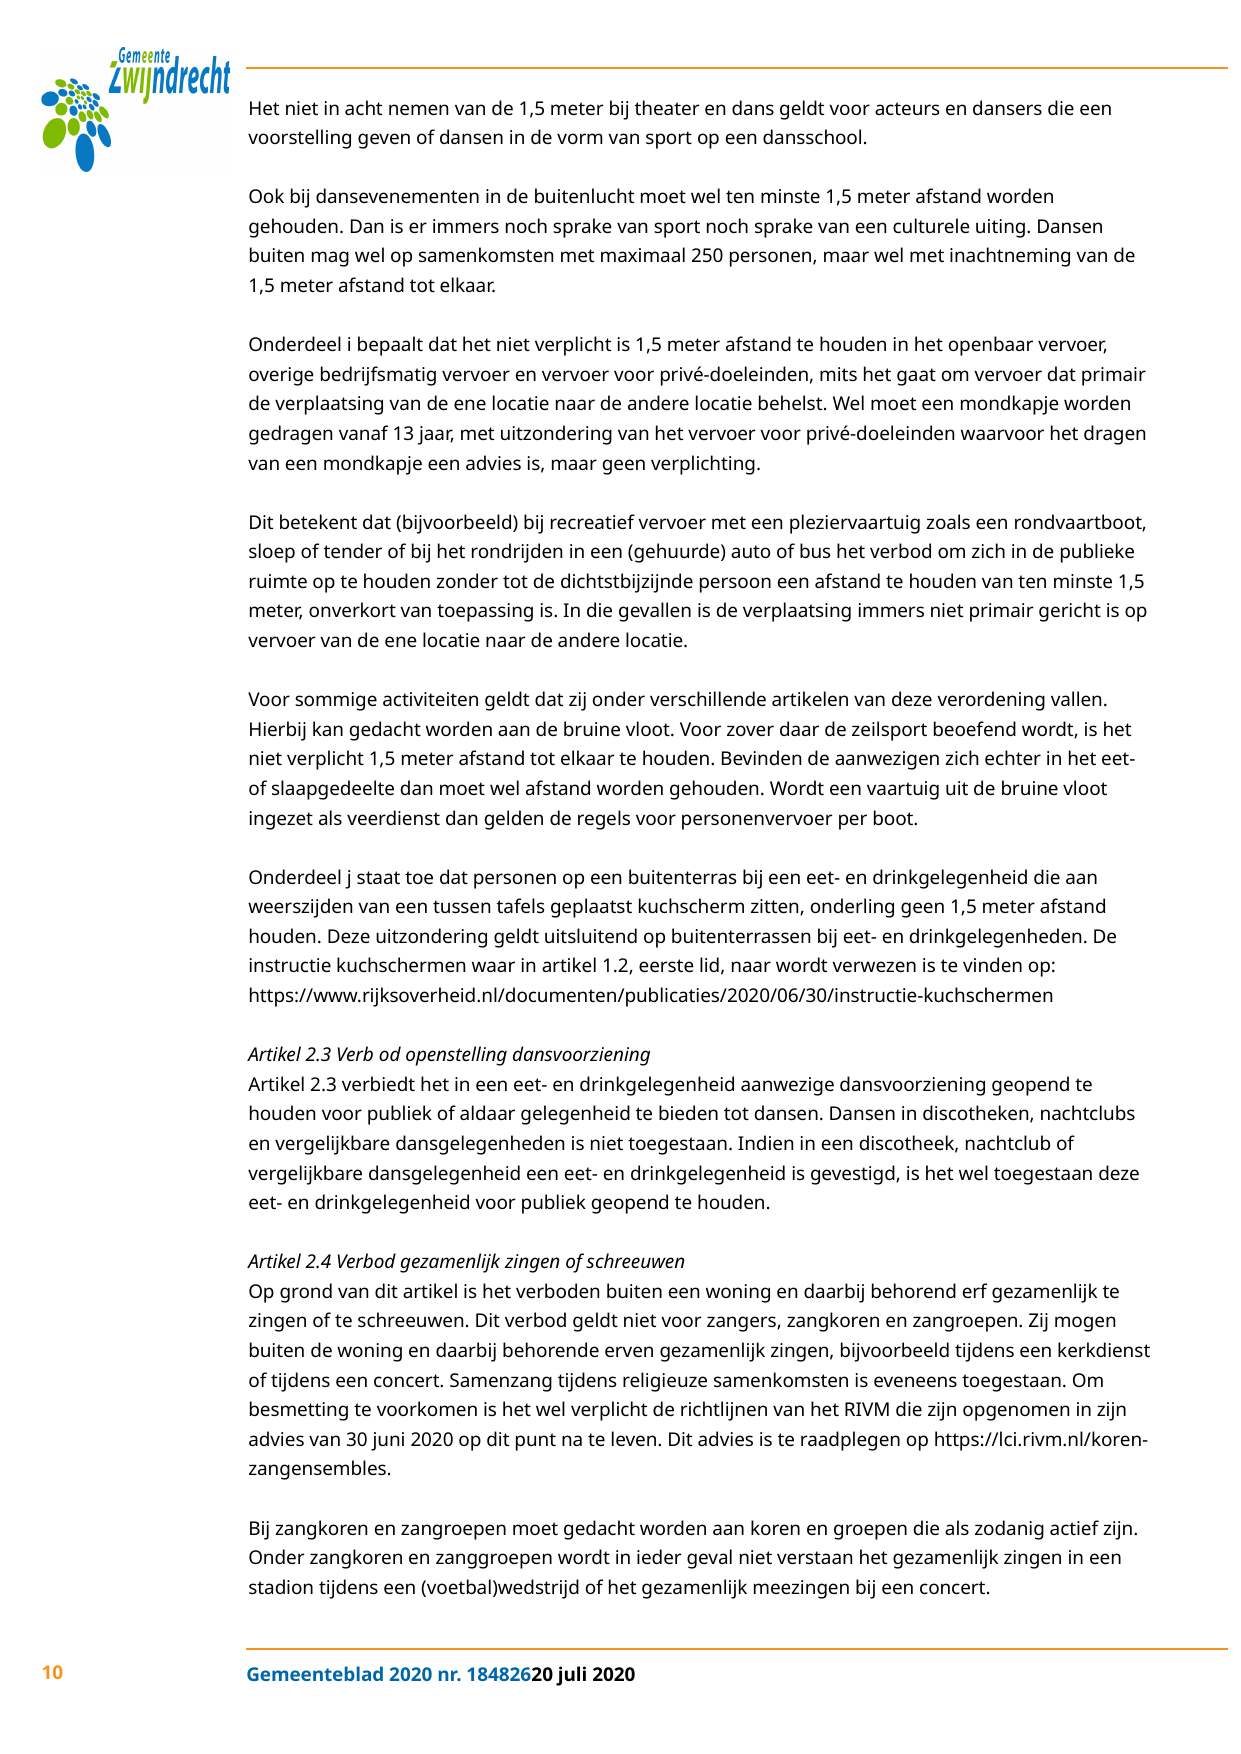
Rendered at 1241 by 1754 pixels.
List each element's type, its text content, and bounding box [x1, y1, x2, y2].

text Onderdeel j staat toe dat personen op een buitenterras bij een eet- en drinkgelegenheid die aan weerszijden van een tussen tafels geplaatst kuchscherm zitten, onderling geen 1,5 meter afstand houden. Deze uitzondering geldt uitsluitend op buitenterrassen bij eet- en drinkgelegenheden. De instructie kuchschermen waar in artikel 1.2, eerste lid, naar wordt verwezen is te vinden op: https://www.rijksoverheid.nl/documenten/publicaties/2020/06/30/instructie-kuchschermen [248, 864, 1152, 1008]
text Het niet in acht nemen van de 1,5 meter bij theater en dans geldt voor acteurs en dansers die een voorstelling geven of dansen in de vorm van sport op een dansschool. [248, 95, 1152, 150]
text Artikel 2.3 verbiedt het in een eet- en drinkgelegenheid aanwezige dansvoorziening geopend te houden voor publiek of aldaar gelegenheid te bieden tot dansen. Dansen in discotheken, nachtclubs en vergelijkbare dansgelegenheden is niet toegestaan. Indien in een discotheek, nachtclub of vergelijkbare dansgelegenheid een eet- en drinkgelegenheid is gevestigd, is het wel toegestaan deze eet- en drinkgelegenheid voor publiek geopend te houden. [248, 1071, 1152, 1215]
text Dit betekent dat (bijvoorbeeld) bij recreatief vervoer met een pleziervaartuig zoals een rondvaartboot, sloep of tender of bij het rondrijden in een (gehuurde) auto of bus het verbod om zich in de publieke ruimte op te houden zonder tot de dichtstbijzijnde persoon een afstand te houden van ten minste 1,5 meter, onverkort van toepassing is. In die gevallen is de verplaatsing immers niet primair gericht is op vervoer van de ene locatie naar de andere locatie. [248, 509, 1152, 653]
text Voor sommige activiteiten geldt dat zij onder verschillende artikelen van deze verordening vallen. Hierbij kan gedacht worden aan de bruine vloot. Voor zover daar de zeilsport beoefend wordt, is het niet verplicht 1,5 meter afstand tot elkaar te houden. Bevinden de aanwezigen zich echter in het eet- of slaapgedeelte dan moet wel afstand worden gehouden. Wordt een vaartuig uit de bruine vloot ingezet als veerdienst dan gelden de regels voor personenvervoer per boot. [248, 686, 1152, 831]
text Onderdeel i bepaalt dat het niet verplicht is 1,5 meter afstand te houden in het openbaar vervoer, overige bedrijfsmatig vervoer en vervoer voor privé-doeleinden, mits het gaat om vervoer dat primair de verplaatsing van de ene locatie naar de andere locatie behelst. Wel moet een mondkapje worden gedragen vanaf 13 jaar, met uitzondering van het vervoer voor privé-doeleinden waarvoor het dragen van een mondkapje een advies is, maar geen verplichting. [248, 331, 1152, 476]
text Artikel 2.4 Verbod gezamenlijk zingen of schreeuwen [248, 1248, 1152, 1274]
text Bij zangkoren en zangroepen moet gedacht worden aan koren en groepen die als zodanig actief zijn. Onder zangkoren en zanggroepen wordt in ieder geval niet verstaan het gezamenlijk zingen in een stadion tijdens een (voetbal)wedstrijd of het gezamenlijk meezingen bij een concert. [248, 1515, 1152, 1600]
picture [41, 47, 231, 172]
text Ook bij dansevenementen in de buitenlucht moet wel ten minste 1,5 meter afstand worden gehouden. Dan is er immers noch sprake van sport noch sprake van een culturele uiting. Dansen buiten mag wel op samenkomsten met maximaal 250 personen, maar wel met inachtneming van de 1,5 meter afstand tot elkaar. [248, 183, 1152, 298]
text Artikel 2.3 Verb od openstelling dansvoorziening [248, 1041, 1152, 1067]
text Op grond van dit artikel is het verboden buiten een woning en daarbij behorend erf gezamenlijk te zingen of te schreeuwen. Dit verbod geldt niet voor zangers, zangkoren en zangroepen. Zij mogen buiten de woning en daarbij behorende erven gezamenlijk zingen, bijvoorbeeld tijdens een kerkdienst of tijdens een concert. Samenzang tijdens religieuze samenkomsten is eveneens toegestaan. Om besmetting te voorkomen is het wel verplicht de richtlijnen van het RIVM die zijn opgenomen in zijn advies van 30 juni 2020 op dit punt na te leven. Dit advies is te raadplegen op https://lci.rivm.nl/koren-zangensembles. [248, 1278, 1152, 1481]
